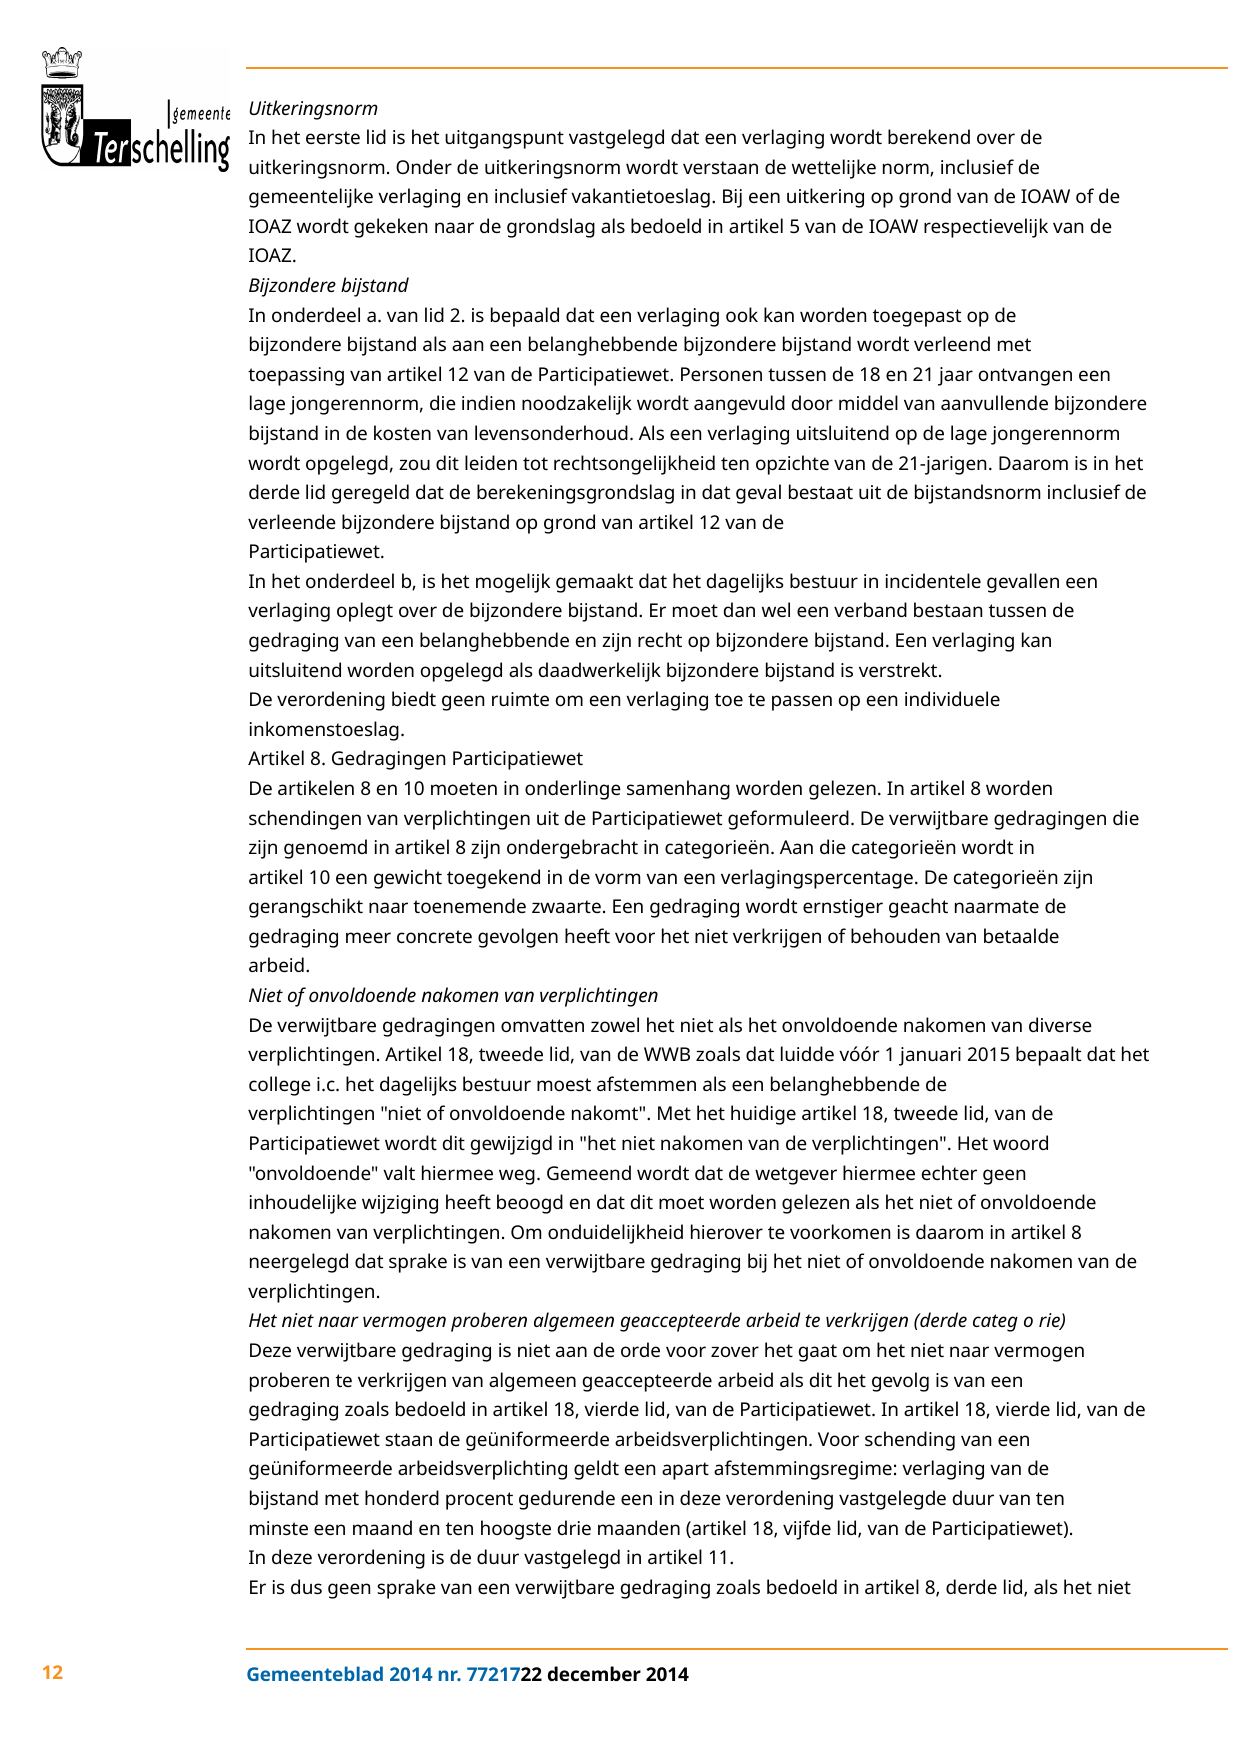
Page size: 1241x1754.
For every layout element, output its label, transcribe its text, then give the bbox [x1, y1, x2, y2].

text Er is dus geen sprake van een verwijtbare gedraging zoals bedoeld in artikel 8, derde lid, als het niet [248, 1574, 1152, 1600]
text "onvoldoende" valt hiermee weg. Gemeend wordt dat de wetgever hiermee echter geen [248, 1160, 1152, 1186]
text De artikelen 8 en 10 moeten in onderlinge samenhang worden gelezen. In artikel 8 worden schendingen van verplichtingen uit de Participatiewet geformuleerd. De verwijtbare gedragingen die zijn genoemd in artikel 8 zijn ondergebracht in categorieën. Aan die categorieën wordt in [248, 775, 1152, 860]
text Het niet naar vermogen proberen algemeen geaccepteerde arbeid te verkrijgen (derde categ o rie) [248, 1308, 1152, 1333]
text minste een maand en ten hoogste drie maanden (artikel 18, vijfde lid, van de Participatiewet). [248, 1515, 1152, 1541]
text gemeentelijke verlaging en inclusief vakantietoeslag. Bij een uitkering op grond van de IOAW of de IOAZ wordt gekeken naar de grondslag als bedoeld in artikel 5 van de IOAW respectievelijk van de IOAZ. [248, 183, 1152, 268]
text gedraging zoals bedoeld in artikel 18, vierde lid, van de Participatiewet. In artikel 18, vierde lid, van de Participatiewet staan de geüniformeerde arbeidsverplichtingen. Voor schending van een geüniformeerde arbeidsverplichting geldt een apart afstemmingsregime: verlaging van de [248, 1396, 1152, 1481]
text bijzondere bijstand als aan een belanghebbende bijzondere bijstand wordt verleend met [248, 331, 1152, 357]
text Participatiewet wordt dit gewijzigd in "het niet nakomen van de verplichtingen". Het woord [248, 1130, 1152, 1156]
text In deze verordening is de duur vastgelegd in artikel 11. [248, 1544, 1152, 1570]
text Artikel 8. Gedragingen Participatiewet [248, 746, 1152, 771]
text Bijzondere bijstand [248, 272, 1152, 298]
text Participatiewet. [248, 538, 1152, 564]
text De verwijtbare gedragingen omvatten zowel het niet als het onvoldoende nakomen van diverse verplichtingen. Artikel 18, tweede lid, van de WWB zoals dat luidde vóór 1 januari 2015 bepaalt dat het college i.c. het dagelijks bestuur moest afstemmen als een belanghebbende de [248, 1012, 1152, 1097]
text De verordening biedt geen ruimte om een verlaging toe te passen op een individuele [248, 686, 1152, 712]
text In het onderdeel b, is het mogelijk gemaakt dat het dagelijks bestuur in incidentele gevallen een verlaging oplegt over de bijzondere bijstand. Er moet dan wel een verband bestaan tussen de gedraging van een belanghebbende en zijn recht op bijzondere bijstand. Een verlaging kan [248, 568, 1152, 653]
text inkomenstoeslag. [248, 716, 1152, 742]
text Niet of onvoldoende nakomen van verplichtingen [248, 982, 1152, 1008]
picture [41, 47, 231, 172]
text artikel 10 een gewicht toegekend in de vorm van een verlagingspercentage. De categorieën zijn gerangschikt naar toenemende zwaarte. Een gedraging wordt ernstiger geacht naarmate de [248, 864, 1152, 919]
text uitkeringsnorm. Onder de uitkeringsnorm wordt verstaan de wettelijke norm, inclusief de [248, 154, 1152, 180]
text bijstand met honderd procent gedurende een in deze verordening vastgelegde duur van ten [248, 1485, 1152, 1511]
text uitsluitend worden opgelegd als daadwerkelijk bijzondere bijstand is verstrekt. [248, 657, 1152, 683]
text toepassing van artikel 12 van de Participatiewet. Personen tussen de 18 en 21 jaar ontvangen een lage jongerennorm, die indien noodzakelijk wordt aangevuld door middel van aanvullende bijzondere bijstand in de kosten van levensonderhoud. Als een verlaging uitsluitend op de lage jongerennorm wordt opgelegd, zou dit leiden tot rechtsongelijkheid ten opzichte van de 21-jarigen. Daarom is in het derde lid geregeld dat de berekeningsgrondslag in dat geval bestaat uit de bijstandsnorm inclusief de verleende bijzondere bijstand op grond van artikel 12 van de [248, 361, 1152, 535]
text arbeid. [248, 953, 1152, 978]
text In onderdeel a. van lid 2. is bepaald dat een verlaging ook kan worden toegepast op de [248, 302, 1152, 328]
text Deze verwijtbare gedraging is niet aan de orde voor zover het gaat om het niet naar vermogen proberen te verkrijgen van algemeen geaccepteerde arbeid als dit het gevolg is van een [248, 1337, 1152, 1393]
text In het eerste lid is het uitgangspunt vastgelegd dat een verlaging wordt berekend over de [248, 124, 1152, 150]
text verplichtingen "niet of onvoldoende nakomt". Met het huidige artikel 18, tweede lid, van de [248, 1101, 1152, 1126]
text inhoudelijke wijziging heeft beoogd en dat dit moet worden gelezen als het niet of onvoldoende nakomen van verplichtingen. Om onduidelijkheid hierover te voorkomen is daarom in artikel 8 neergelegd dat sprake is van een verwijtbare gedraging bij het niet of onvoldoende nakomen van de verplichtingen. [248, 1189, 1152, 1304]
text Uitkeringsnorm [248, 95, 1152, 121]
text gedraging meer concrete gevolgen heeft voor het niet verkrijgen of behouden van betaalde [248, 923, 1152, 949]
